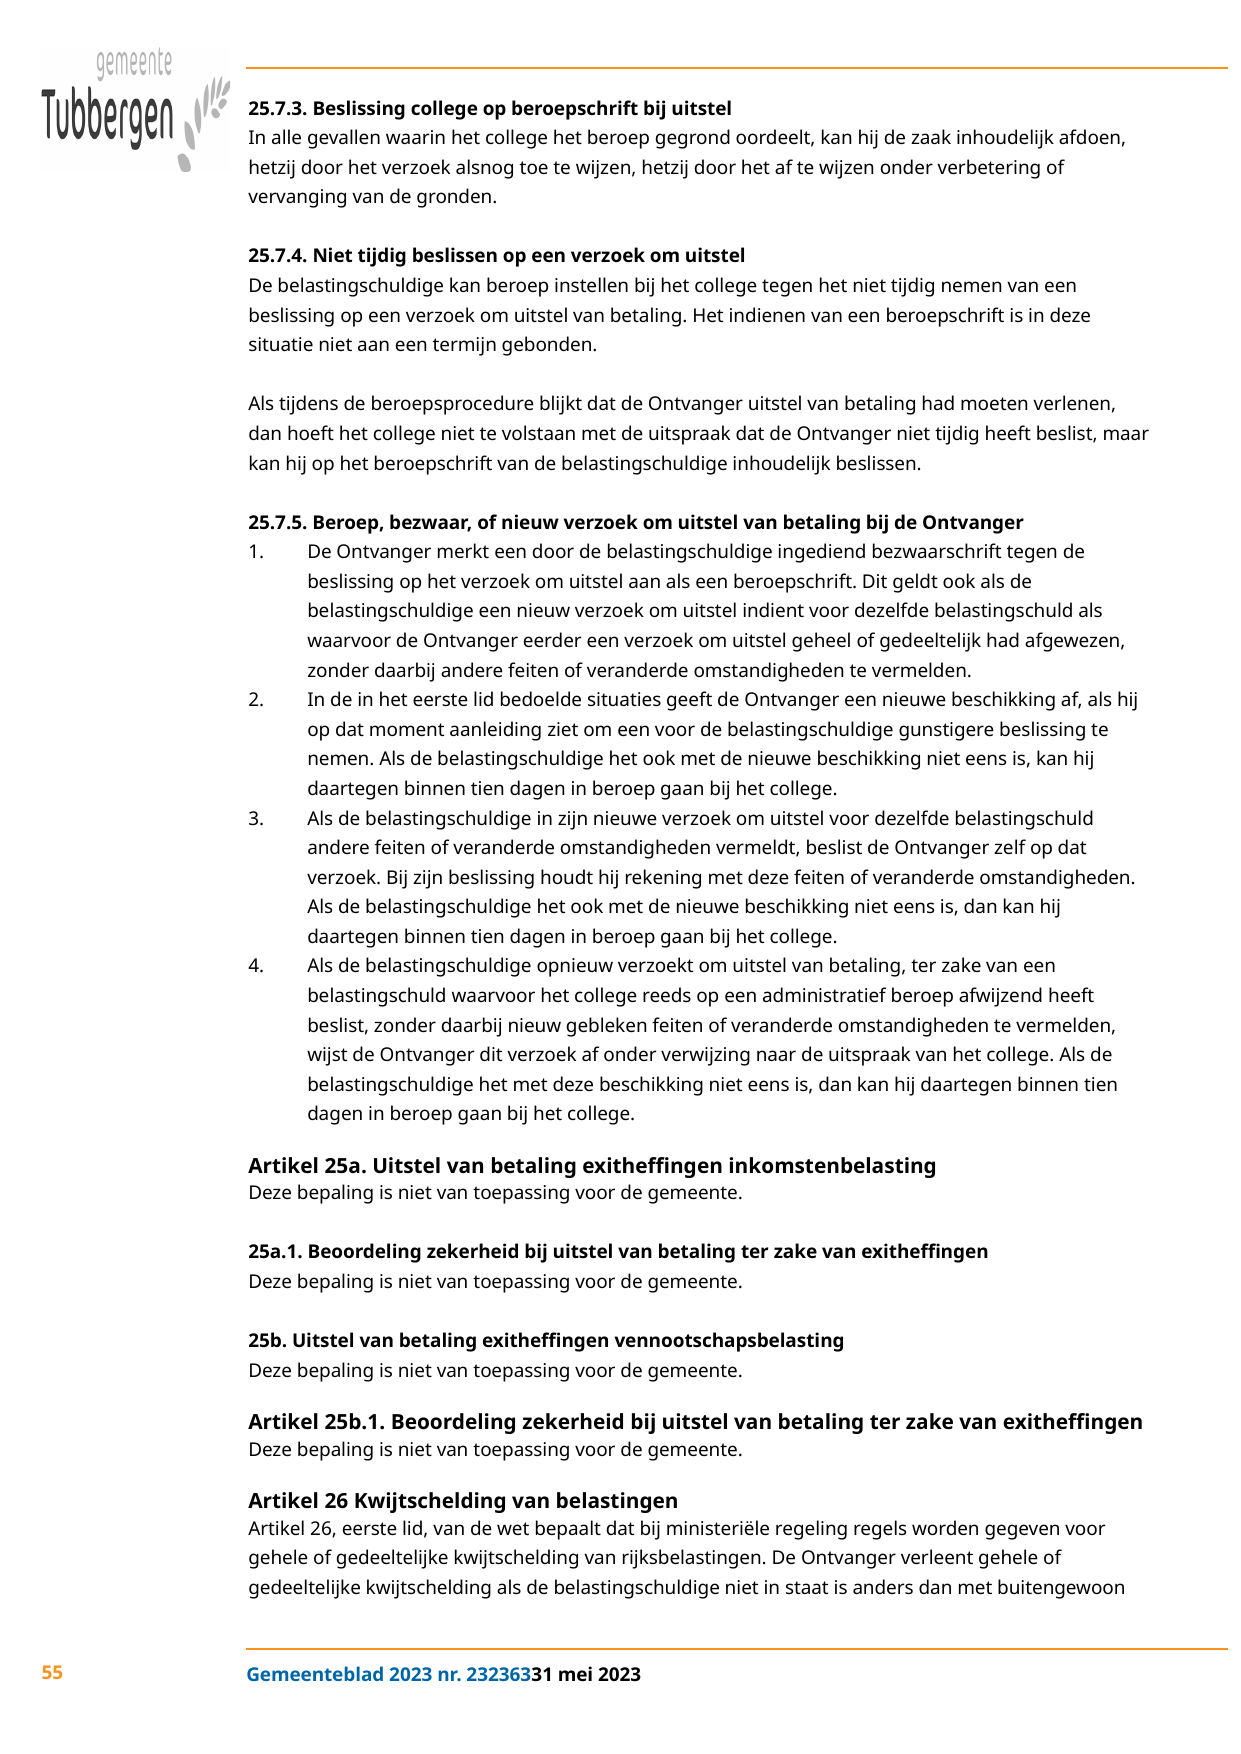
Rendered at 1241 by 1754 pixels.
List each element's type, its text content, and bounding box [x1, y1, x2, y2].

text 25a.1. Beoordeling zekerheid bij uitstel van betaling ter zake van exitheffingen [248, 1239, 1152, 1264]
text 25.7.4. Niet tijdig beslissen op een verzoek om uitstel [248, 243, 1152, 268]
text Deze bepaling is niet van toepassing voor de gemeente. [248, 1357, 1152, 1383]
text Als tijdens de beroepsprocedure blijkt dat de Ontvanger uitstel van betaling had moeten verlenen, dan hoeft het college niet te volstaan met de uitspraak dat de Ontvanger niet tijdig heeft beslist, maar kan hij op het beroepschrift van de belastingschuldige inhoudelijk beslissen. [248, 391, 1152, 476]
list In de in het eerste lid bedoelde situaties geeft de Ontvanger een nieuwe beschikking af, als hij op dat moment aanleiding ziet om een voor de belastingschuldige gunstigere beslissing te nemen. Als de belastingschuldige het ook met de nieuwe beschikking niet eens is, kan hij daartegen binnen tien dagen in beroep gaan bij het college. [248, 686, 1152, 801]
list De Ontvanger merkt een door de belastingschuldige ingediend bezwaarschrift tegen de beslissing op het verzoek om uitstel aan als een beroepschrift. Dit geldt ook als de belastingschuldige een nieuw verzoek om uitstel indient voor dezelfde belastingschuld als waarvoor de Ontvanger eerder een verzoek om uitstel geheel of gedeeltelijk had afgewezen, zonder daarbij andere feiten of veranderde omstandigheden te vermelden. [248, 538, 1152, 683]
text De belastingschuldige kan beroep instellen bij het college tegen het niet tijdig nemen van een beslissing op een verzoek om uitstel van betaling. Het indienen van een beroepschrift is in deze situatie niet aan een termijn gebonden. [248, 272, 1152, 357]
list Als de belastingschuldige opnieuw verzoekt om uitstel van betaling, ter zake van een belastingschuld waarvoor het college reeds op een administratief beroep afwijzend heeft beslist, zonder daarbij nieuw gebleken feiten of veranderde omstandigheden te vermelden, wijst de Ontvanger dit verzoek af onder verwijzing naar de uitspraak van het college. Als de belastingschuldige het met deze beschikking niet eens is, dan kan hij daartegen binnen tien dagen in beroep gaan bij het college. [248, 953, 1152, 1126]
text Deze bepaling is niet van toepassing voor de gemeente. [248, 1268, 1152, 1294]
text In alle gevallen waarin het college het beroep gegrond oordeelt, kan hij de zaak inhoudelijk afdoen, hetzij door het verzoek alsnog toe te wijzen, hetzij door het af te wijzen onder verbetering of vervanging van de gronden. [248, 124, 1152, 209]
text Deze bepaling is niet van toepassing voor de gemeente. [248, 1436, 1152, 1462]
text 25b. Uitstel van betaling exitheffingen vennootschapsbelasting [248, 1327, 1152, 1353]
text 25.7.5. Beroep, bezwaar, of nieuw verzoek om uitstel van betaling bij de Ontvanger [248, 509, 1152, 535]
picture [41, 47, 231, 172]
text Artikel 26, eerste lid, van de wet bepaalt dat bij ministeriële regeling regels worden gegeven voor gehele of gedeeltelijke kwijtschelding van rijksbelastingen. De Ontvanger verleent gehele of gedeeltelijke kwijtschelding als de belastingschuldige niet in staat is anders dan met buitengewoon [248, 1515, 1152, 1599]
text 25.7.3. Beslissing college op beroepschrift bij uitstel [248, 95, 1152, 121]
text Artikel 26 Kwijtschelding van belastingen [248, 1486, 1152, 1515]
text Artikel 25a. Uitstel van betaling exitheffingen inkomstenbelasting [248, 1151, 1152, 1179]
text Deze bepaling is niet van toepassing voor de gemeente. [248, 1179, 1152, 1205]
text Artikel 25b.1. Beoordeling zekerheid bij uitstel van betaling ter zake van exitheffingen [248, 1407, 1152, 1436]
list Als de belastingschuldige in zijn nieuwe verzoek om uitstel voor dezelfde belastingschuld andere feiten of veranderde omstandigheden vermeldt, beslist de Ontvanger zelf op dat verzoek. Bij zijn beslissing houdt hij rekening met deze feiten of veranderde omstandigheden. Als de belastingschuldige het ook met de nieuwe beschikking niet eens is, dan kan hij daartegen binnen tien dagen in beroep gaan bij het college. [248, 805, 1152, 949]
